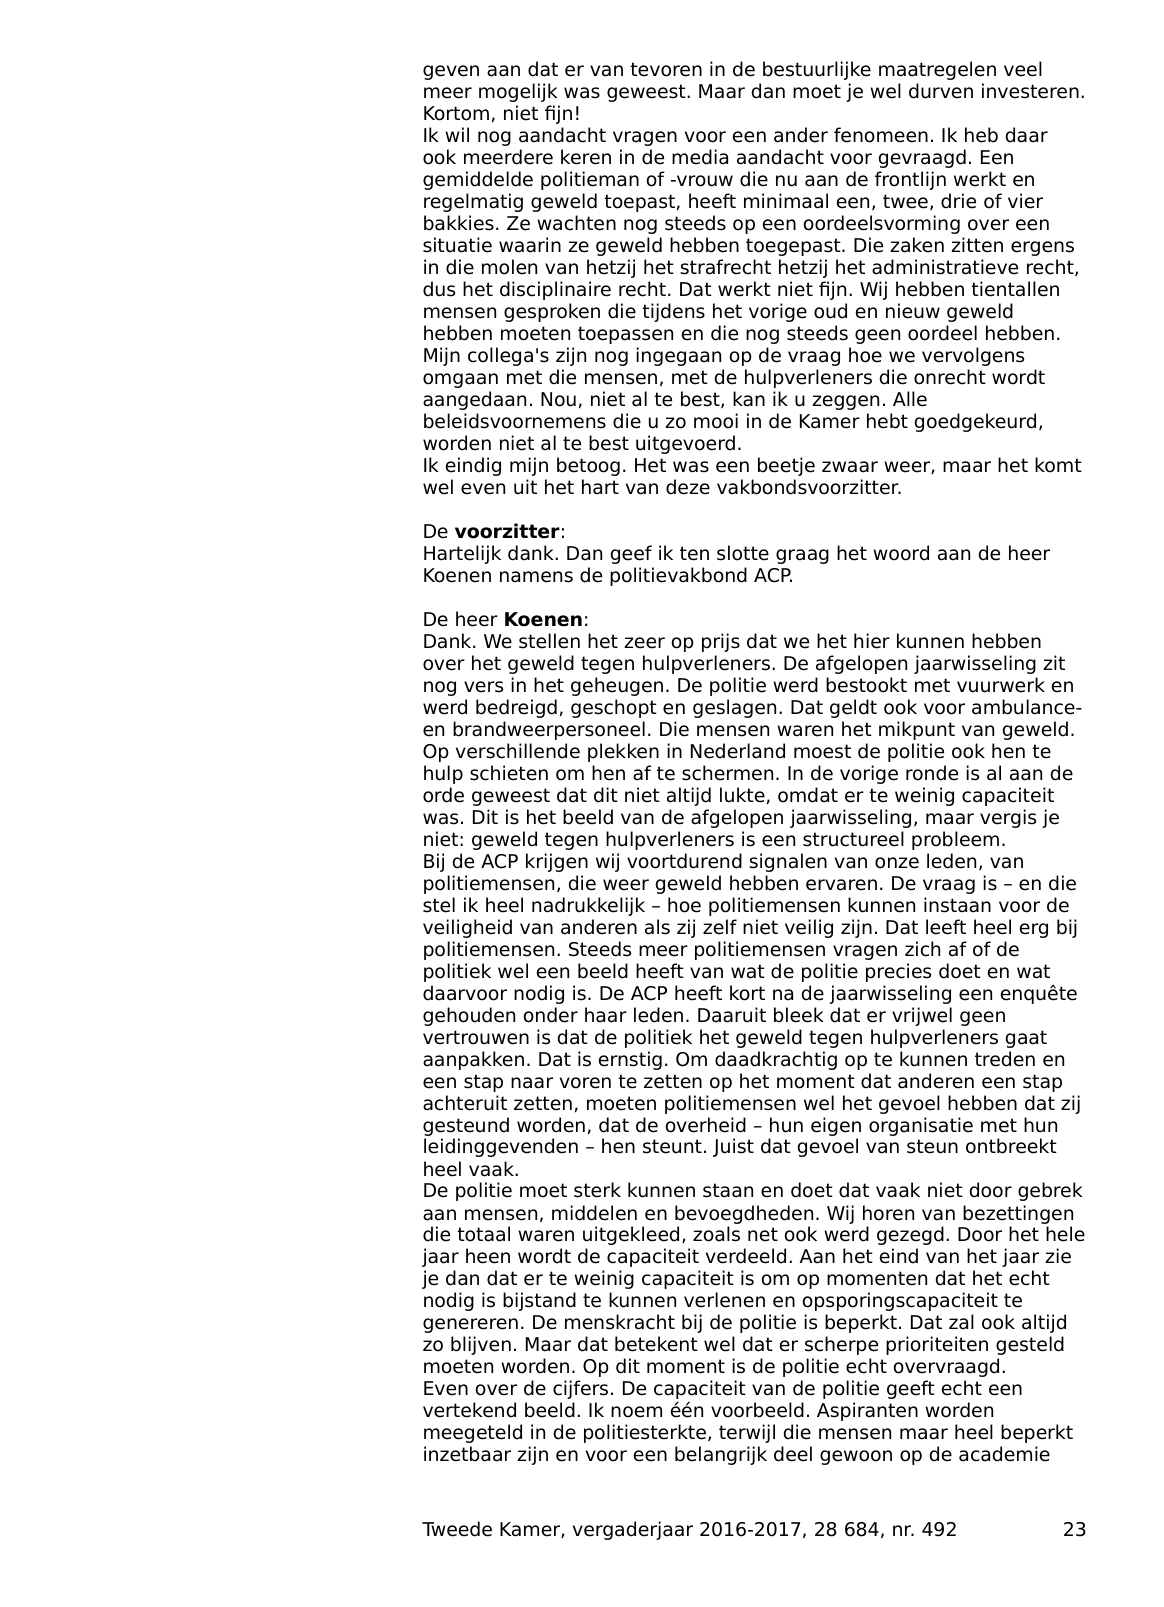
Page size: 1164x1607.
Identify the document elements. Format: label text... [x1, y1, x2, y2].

text Dank. We stellen het zeer op prijs dat we het hier kunnen hebben over het geweld tegen hulpverleners. De afgelopen jaarwisseling zit nog vers in het geheugen. De politie werd bestookt met vuurwerk en werd bedreigd, geschopt en geslagen. Dat geldt ook voor ambulance- en brandweerpersoneel. Die mensen waren het mikpunt van geweld. Op verschillende plekken in Nederland moest de politie ook hen te hulp schieten om hen af te schermen. In de vorige ronde is al aan de orde geweest dat dit niet altijd lukte, omdat er te weinig capaciteit was. Dit is het beeld van de afgelopen jaarwisseling, maar vergis je niet: geweld tegen hulpverleners is een structureel probleem. [422, 631, 1087, 851]
text De politie moet sterk kunnen staan en doet dat vaak niet door gebrek aan mensen, middelen en bevoegdheden. Wij horen van bezettingen die totaal waren uitgekleed, zoals net ook werd gezegd. Door het hele jaar heen wordt de capaciteit verdeeld. Aan het eind van het jaar zie je dan dat er te weinig capaciteit is om op momenten dat het echt nodig is bijstand te kunnen verlenen en opsporingscapaciteit te genereren. De menskracht bij de politie is beperkt. Dat zal ook altijd zo blijven. Maar dat betekent wel dat er scherpe prioriteiten gesteld moeten worden. Op dit moment is de politie echt overvraagd. [422, 1180, 1087, 1378]
text De voorzitter: [422, 521, 1087, 543]
text Ik eindig mijn betoog. Het was een beetje zwaar weer, maar het komt wel even uit het hart van deze vakbondsvoorzitter. [422, 455, 1087, 499]
text geven aan dat er van tevoren in de bestuurlijke maatregelen veel meer mogelijk was geweest. Maar dan moet je wel durven investeren. Kortom, niet fijn! [422, 59, 1087, 125]
text Ik wil nog aandacht vragen voor een ander fenomeen. Ik heb daar ook meerdere keren in de media aandacht voor gevraagd. Een gemiddelde politieman of -vrouw die nu aan de frontlijn werkt en regelmatig geweld toepast, heeft minimaal een, twee, drie of vier bakkies. Ze wachten nog steeds op een oordeelsvorming over een situatie waarin ze geweld hebben toegepast. Die zaken zitten ergens in die molen van hetzij het strafrecht hetzij het administratieve recht, dus het disciplinaire recht. Dat werkt niet fijn. Wij hebben tientallen mensen gesproken die tijdens het vorige oud en nieuw geweld hebben moeten toepassen en die nog steeds geen oordeel hebben. [422, 125, 1087, 345]
text Hartelijk dank. Dan geef ik ten slotte graag het woord aan de heer Koenen namens de politievakbond ACP. [422, 543, 1087, 587]
text Even over de cijfers. De capaciteit van de politie geeft echt een vertekend beeld. Ik noem één voorbeeld. Aspiranten worden meegeteld in de politiesterkte, terwijl die mensen maar heel beperkt inzetbaar zijn en voor een belangrijk deel gewoon op de academie [422, 1378, 1087, 1466]
text Mijn collega's zijn nog ingegaan op de vraag hoe we vervolgens omgaan met die mensen, met de hulpverleners die onrecht wordt aangedaan. Nou, niet al te best, kan ik u zeggen. Alle beleidsvoornemens die u zo mooi in de Kamer hebt goedgekeurd, worden niet al te best uitgevoerd. [422, 345, 1087, 455]
text De heer Koenen: [422, 609, 1087, 631]
text Bij de ACP krijgen wij voortdurend signalen van onze leden, van politiemensen, die weer geweld hebben ervaren. De vraag is – en die stel ik heel nadrukkelijk – hoe politiemensen kunnen instaan voor de veiligheid van anderen als zij zelf niet veilig zijn. Dat leeft heel erg bij politiemensen. Steeds meer politiemensen vragen zich af of de politiek wel een beeld heeft van wat de politie precies doet en wat daarvoor nodig is. De ACP heeft kort na de jaarwisseling een enquête gehouden onder haar leden. Daaruit bleek dat er vrijwel geen vertrouwen is dat de politiek het geweld tegen hulpverleners gaat aanpakken. Dat is ernstig. Om daadkrachtig op te kunnen treden en een stap naar voren te zetten op het moment dat anderen een stap achteruit zetten, moeten politiemensen wel het gevoel hebben dat zij gesteund worden, dat de overheid – hun eigen organisatie met hun leidinggevenden – hen steunt. Juist dat gevoel van steun ontbreekt heel vaak. [422, 851, 1087, 1180]
